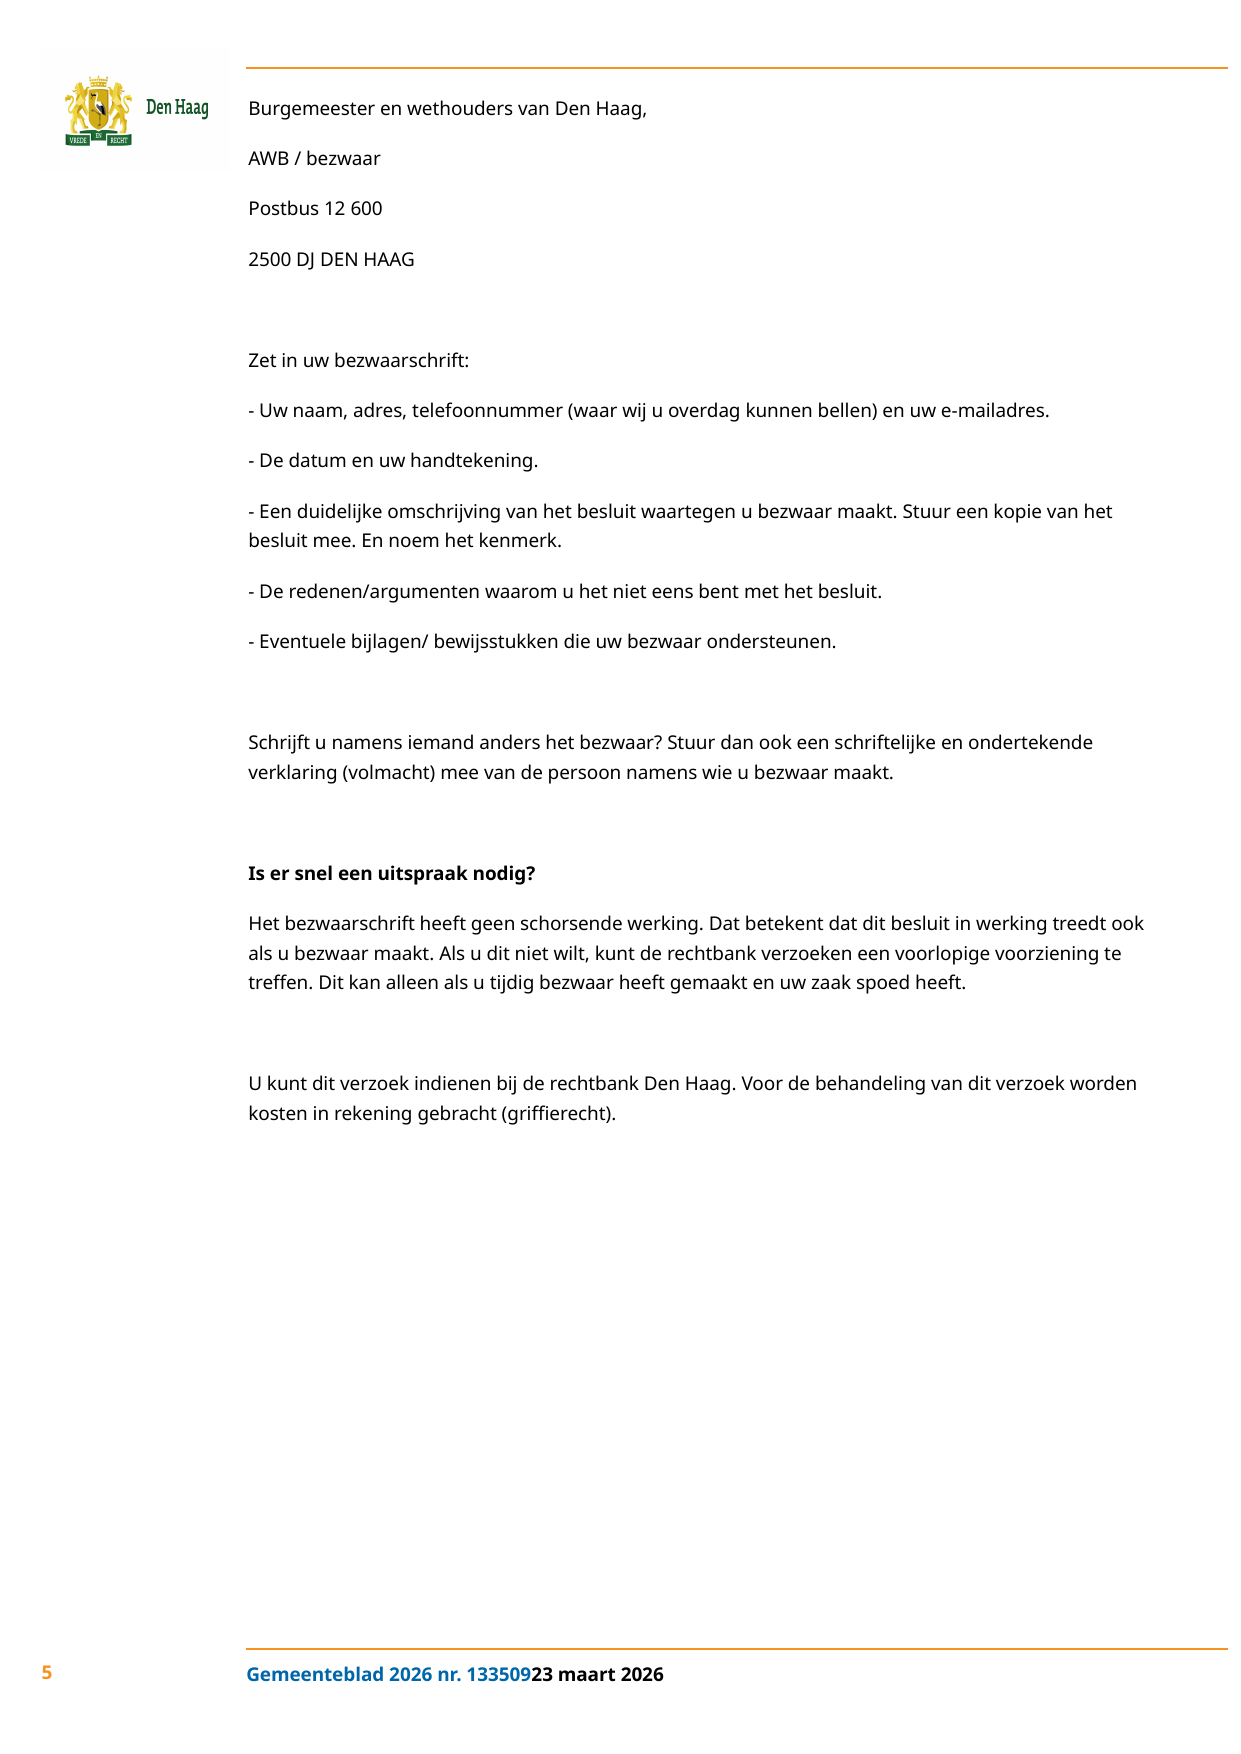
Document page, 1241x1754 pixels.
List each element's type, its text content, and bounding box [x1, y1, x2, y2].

text - Een duidelijke omschrijving van het besluit waartegen u bezwaar maakt. Stuur een kopie van het besluit mee. En noem het kenmerk. [248, 498, 1152, 553]
text - De datum en uw handtekening. [248, 448, 1152, 473]
text U kunt dit verzoek indienen bij de rechtbank Den Haag. Voor de behandeling van dit verzoek worden kosten in rekening gebracht (griffierecht). [248, 1070, 1152, 1126]
text 2500 DJ DEN HAAG [248, 246, 1152, 272]
text Schrijft u namens iemand anders het bezwaar? Stuur dan ook een schriftelijke en ondertekende verklaring (volmacht) mee van de persoon namens wie u bezwaar maakt. [248, 729, 1152, 785]
text - Eventuele bijlagen/ bewijsstukken die uw bezwaar ondersteunen. [248, 628, 1152, 654]
text - De redenen/argumenten waarom u het niet eens bent met het besluit. [248, 578, 1152, 604]
picture [41, 47, 231, 172]
text Het bezwaarschrift heeft geen schorsende werking. Dat betekent dat dit besluit in werking treedt ook als u bezwaar maakt. Als u dit niet wilt, kunt de rechtbank verzoeken een voorlopige voorziening te treffen. Dit kan alleen als u tijdig bezwaar heeft gemaakt en uw zaak spoed heeft. [248, 910, 1152, 995]
text Postbus 12 600 [248, 196, 1152, 221]
text Zet in uw bezwaarschrift: [248, 347, 1152, 373]
text Burgemeester en wethouders van Den Haag, [248, 95, 1152, 121]
text Is er snel een uitspraak nodig? [248, 860, 1152, 886]
text - Uw naam, adres, telefoonnummer (waar wij u overdag kunnen bellen) en uw e-mailadres. [248, 397, 1152, 423]
text AWB / bezwaar [248, 145, 1152, 171]
